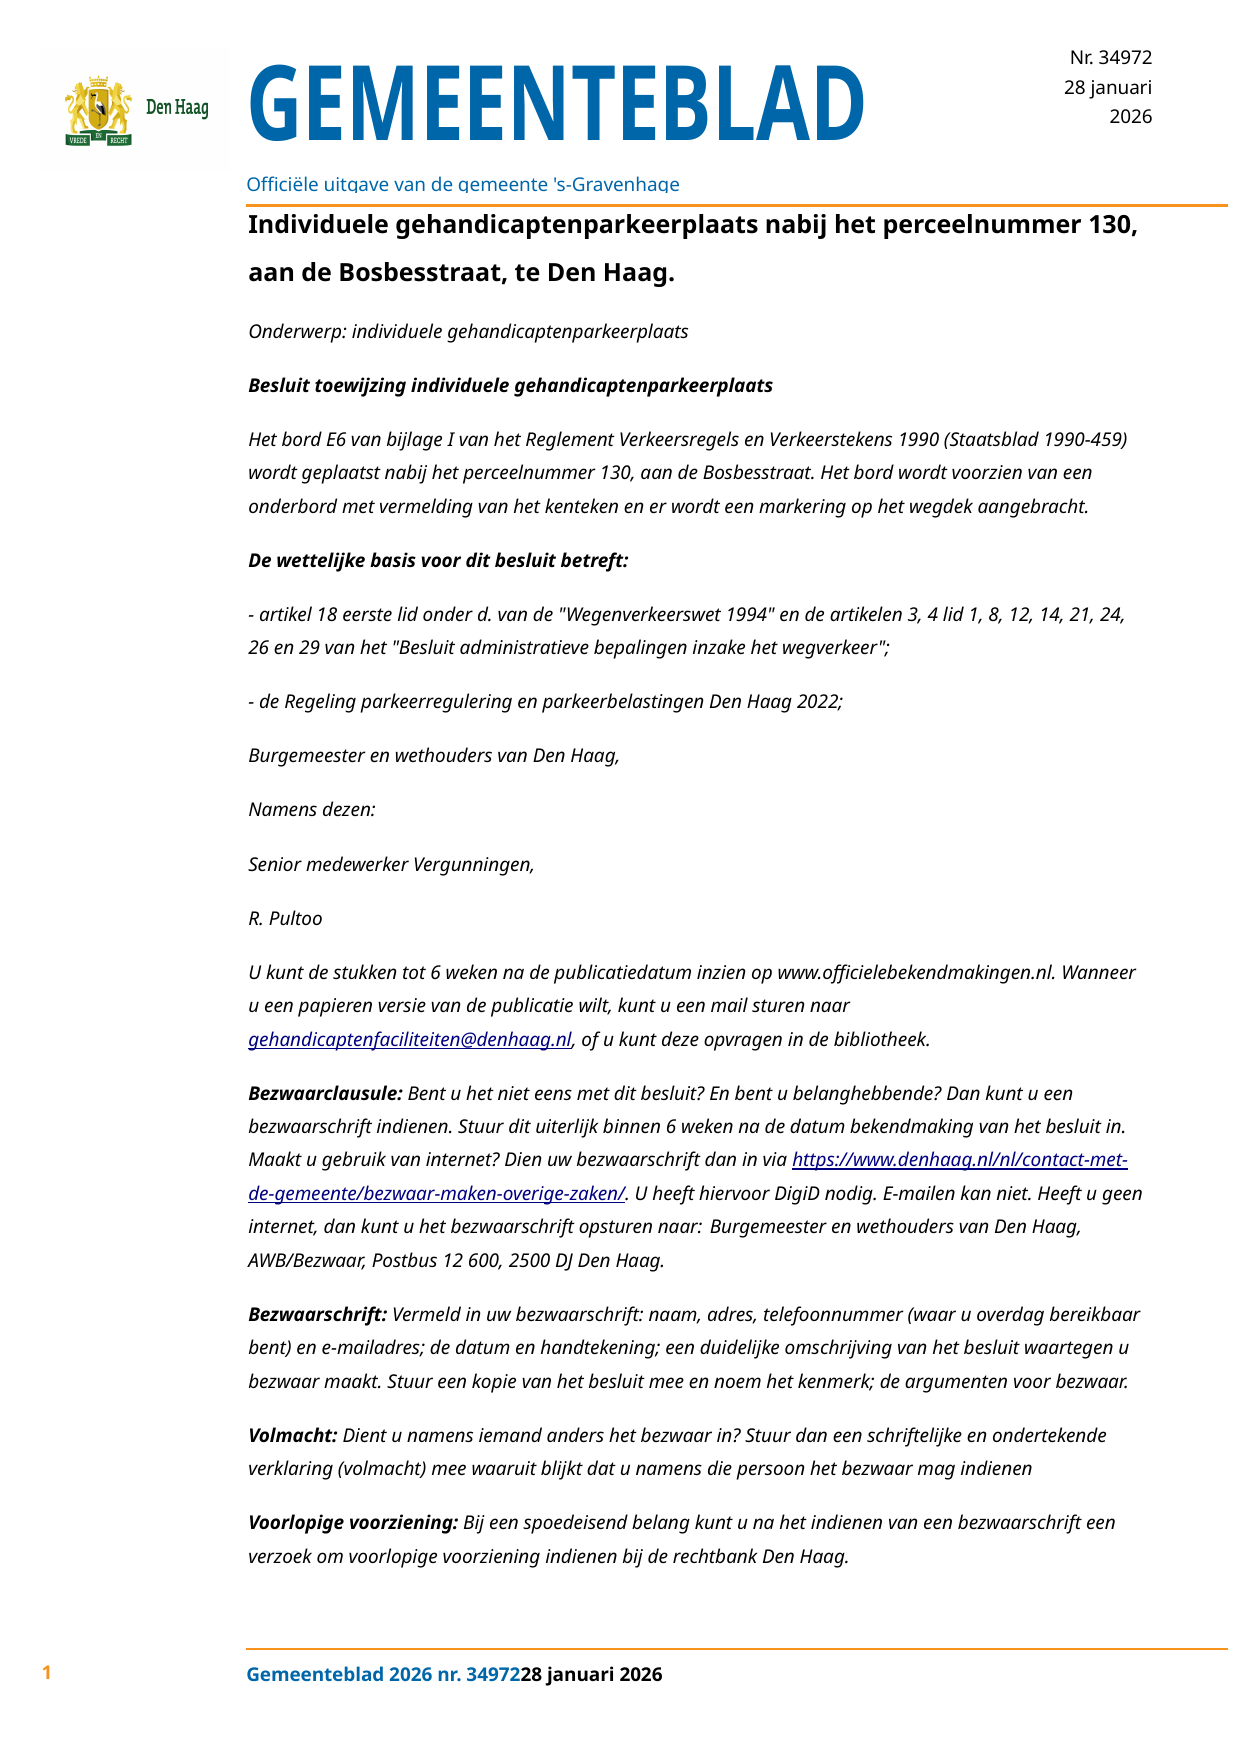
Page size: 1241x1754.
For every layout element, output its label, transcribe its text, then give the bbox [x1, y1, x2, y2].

text Het bord E6 van bijlage I van het Reglement Verkeersregels en Verkeerstekens 1990 (Staatsblad 1990-459) wordt geplaatst nabij het perceelnummer 130, aan de Bosbesstraat. Het bord wordt voorzien van een onderbord met vermelding van het kenteken en er wordt een markering op het wegdek aangebracht. [248, 426, 1152, 519]
text Voorlopige voorziening: Bij een spoedeisend belang kunt u na het indienen van een bezwaarschrift een verzoek om voorlopige voorziening indienen bij de rechtbank Den Haag. [248, 1509, 1152, 1569]
picture [41, 47, 231, 172]
text Besluit toewijzing individuele gehandicaptenparkeerplaats [248, 372, 1152, 398]
text Burgemeester en wethouders van Den Haag, [248, 743, 1152, 768]
text De wettelijke basis voor dit besluit betreft: [248, 547, 1152, 573]
text Onderwerp: individuele gehandicaptenparkeerplaats [248, 318, 1152, 344]
text Individuele gehandicaptenparkeerplaats nabij het perceelnummer 130, aan de Bosbesstraat, te Den Haag. [248, 207, 1152, 288]
text Bezwaarclausule: Bent u het niet eens met dit besluit? En bent u belanghebbende? Dan kunt u een bezwaarschrift indienen. Stuur dit uiterlijk binnen 6 weken na de datum bekendmaking van het besluit in. Maakt u gebruik van internet? Dien uw bezwaarschrift dan in via https://www.denhaag.nl/nl/contact-met-de-gemeente/bezwaar-maken-overige-zaken/. U heeft hiervoor DigiD nodig. E-mailen kan niet. Heeft u geen internet, dan kunt u het bezwaarschrift opsturen naar: Burgemeester en wethouders van Den Haag, AWB/Bezwaar, Postbus 12 600, 2500 DJ Den Haag. [248, 1080, 1152, 1273]
text R. Pultoo [248, 905, 1152, 931]
text - de Regeling parkeerregulering en parkeerbelastingen Den Haag 2022; [248, 688, 1152, 714]
text Bezwaarschrift: Vermeld in uw bezwaarschrift: naam, adres, telefoonnummer (waar u overdag bereikbaar bent) en e-mailadres; de datum en handtekening; een duidelijke omschrijving van het besluit waartegen u bezwaar maakt. Stuur een kopie van het besluit mee en noem het kenmerk; de argumenten voor bezwaar. [248, 1301, 1152, 1394]
text - artikel 18 eerste lid onder d. van de "Wegenverkeerswet 1994" en de artikelen 3, 4 lid 1, 8, 12, 14, 21, 24, 26 en 29 van het "Besluit administratieve bepalingen inzake het wegverkeer"; [248, 601, 1152, 660]
text Volmacht: Dient u namens iemand anders het bezwaar in? Stuur dan een schriftelijke en ondertekende verklaring (volmacht) mee waaruit blijkt dat u namens die persoon het bezwaar mag indienen [248, 1422, 1152, 1481]
text Namens dezen: [248, 797, 1152, 822]
text Senior medewerker Vergunningen, [248, 851, 1152, 876]
text U kunt de stukken tot 6 weken na de publicatiedatum inzien op www.officielebekendmakingen.nl. Wanneer u een papieren versie van de publicatie wilt, kunt u een mail sturen naar gehandicaptenfaciliteiten@denhaag.nl, of u kunt deze opvragen in de bibliotheek. [248, 959, 1152, 1051]
